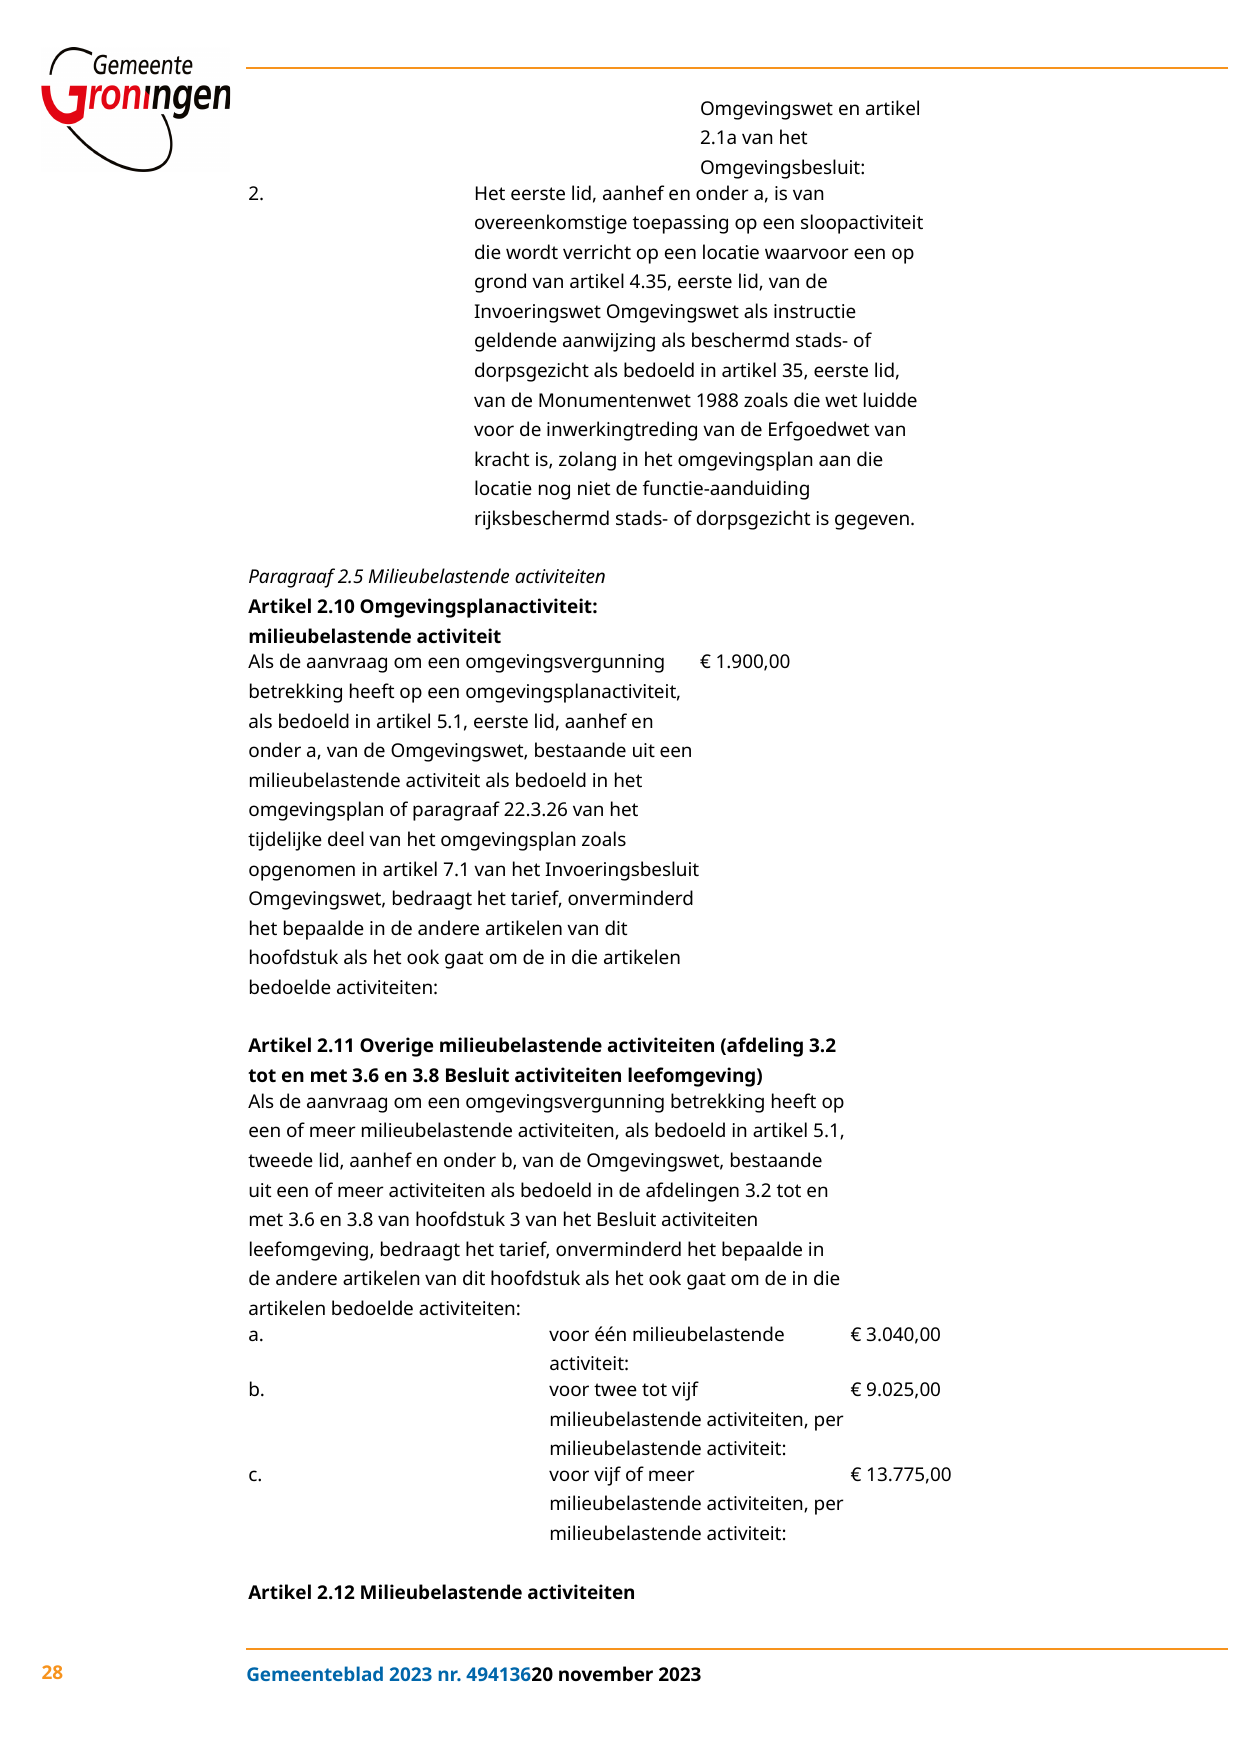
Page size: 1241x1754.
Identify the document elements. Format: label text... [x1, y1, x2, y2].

table_cell Het eerste lid, aanhef en onder a, is van overeenkomstige toepassing op een sloopactiviteit die wordt verricht op een locatie waarvoor een op grond van artikel 4.35, eerste lid, van de Invoeringswet Omgevingswet als instructie geldende aanwijzing als beschermd stads- of dorpsgezicht als bedoeld in artikel 35, eerste lid, van de Monumentenwet 1988 zoals die wet luidde voor de inwerkingtreding van de Erfgoedwet van kracht is, zolang in het omgevingsplan aan die locatie nog niet de functie-aanduiding rijksbeschermd stads- of dorpsgezicht is gegeven. [474, 180, 926, 531]
table_cell voor twee tot vijf milieubelastende activiteiten, per milieubelastende activiteit: [549, 1376, 850, 1461]
table_cell a. [248, 1321, 549, 1376]
table_cell [926, 180, 1152, 531]
table_header [700, 1579, 1152, 1604]
table_cell voor één milieubelastende activiteit: [549, 1321, 850, 1376]
table_header Artikel 2.11 Overige milieubelastende activiteiten (afdeling 3.2 tot en met 3.6 en 3.8 Besluit activiteiten leefomgeving) [248, 1033, 850, 1088]
table_cell [926, 95, 1152, 180]
table_header Artikel 2.10 Omgevingsplanactiviteit: milieubelastende activiteit [248, 593, 700, 649]
table_cell 2. [248, 180, 474, 531]
table_cell Als de aanvraag om een omgevingsvergunning betrekking heeft op een omgevingsplanactiviteit, als bedoeld in artikel 5.1, eerste lid, aanhef en onder a, van de Omgevingswet, bestaande uit een milieubelastende activiteit als bedoeld in het omgevingsplan of paragraaf 22.3.26 van het tijdelijke deel van het omgevingsplan zoals opgenomen in artikel 7.1 van het Invoeringsbesluit Omgevingswet, bedraagt het tarief, onverminderd het bepaalde in de andere artikelen van dit hoofdstuk als het ook gaat om de in die artikelen bedoelde activiteiten: [248, 649, 700, 1000]
table_cell € 1.900,00 [700, 649, 1152, 1000]
table_cell Als de aanvraag om een omgevingsvergunning betrekking heeft op een of meer milieubelastende activiteiten, als bedoeld in artikel 5.1, tweede lid, aanhef en onder b, van de Omgevingswet, bestaande uit een of meer activiteiten als bedoeld in de afdelingen 3.2 tot en met 3.6 en 3.8 van hoofdstuk 3 van het Besluit activiteiten leefomgeving, bedraagt het tarief, onverminderd het bepaalde in de andere artikelen van dit hoofdstuk als het ook gaat om de in die artikelen bedoelde activiteiten: [248, 1088, 850, 1321]
table_cell [850, 1088, 1152, 1321]
table_cell € 13.775,00 [850, 1461, 1152, 1546]
table_cell € 3.040,00 [850, 1321, 1152, 1376]
picture [41, 47, 231, 172]
table_cell [474, 95, 700, 180]
text Paragraaf 2.5 Milieubelastende activiteiten [248, 564, 1152, 589]
table_header [850, 1033, 1152, 1088]
table_cell c. [248, 1461, 549, 1546]
table_cell voor vijf of meer milieubelastende activiteiten, per milieubelastende activiteit: [549, 1461, 850, 1546]
table_cell Omgevingswet en artikel 2.1a van het Omgevingsbesluit: [700, 95, 926, 180]
table_header [700, 593, 1152, 649]
table_header Artikel 2.12 Milieubelastende activiteiten [248, 1579, 700, 1604]
table_cell b. [248, 1376, 549, 1461]
table_cell [248, 95, 474, 180]
table_cell € 9.025,00 [850, 1376, 1152, 1461]
